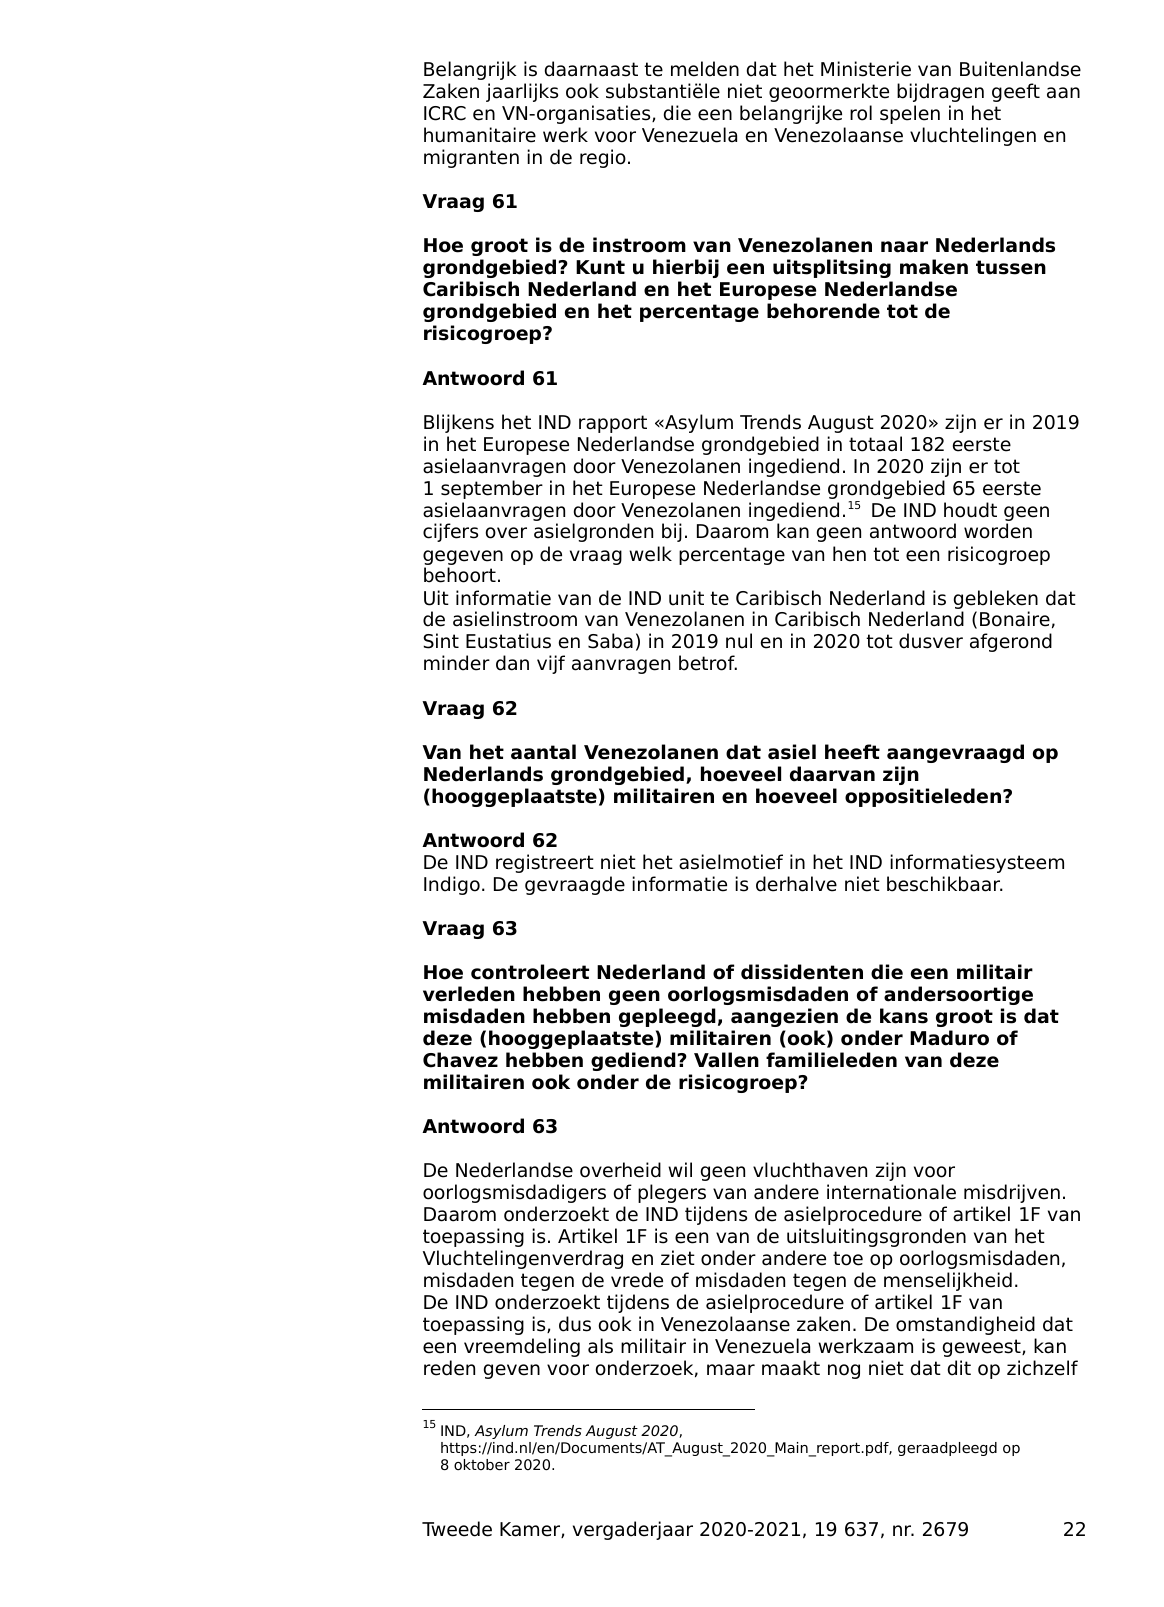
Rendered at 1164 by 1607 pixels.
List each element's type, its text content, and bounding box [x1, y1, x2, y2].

subtitle Vraag 61 [422, 191, 1087, 213]
subtitle Vraag 63 [422, 918, 1087, 940]
text Van het aantal Venezolanen dat asiel heeft aangevraagd op Nederlands grondgebied, hoeveel daarvan zijn (hooggeplaatste) militairen en hoeveel oppositieleden? [422, 742, 1087, 808]
text Hoe controleert Nederland of dissidenten die een militair verleden hebben geen oorlogsmisdaden of andersoortige misdaden hebben gepleegd, aangezien de kans groot is dat deze (hooggeplaatste) militairen (ook) onder Maduro of Chavez hebben gediend? Vallen familieleden van deze militairen ook onder de risicogroep? [422, 962, 1087, 1094]
text De Nederlandse overheid wil geen vluchthaven zijn voor oorlogsmisdadigers of plegers van andere internationale misdrijven. Daarom onderzoekt de IND tijdens de asielprocedure of artikel 1F van toepassing is. Artikel 1F is een van de uitsluitingsgronden van het Vluchtelingenverdrag en ziet onder andere toe op oorlogsmisdaden, misdaden tegen de vrede of misdaden tegen de menselijkheid. [422, 1160, 1087, 1292]
text De IND registreert niet het asielmotief in het IND informatiesysteem Indigo. De gevraagde informatie is derhalve niet beschikbaar. [422, 852, 1087, 896]
subtitle Antwoord 62 [422, 830, 1087, 852]
text Blijkens het IND rapport «Asylum Trends August 2020» zijn er in 2019 in het Europese Nederlandse grondgebied in totaal 182 eerste asielaanvragen door Venezolanen ingediend. In 2020 zijn er tot 1 september in het Europese Nederlandse grondgebied 65 eerste asielaanvragen door Venezolanen ingediend. De IND houdt geen cijfers over asielgronden bij. Daarom kan geen antwoord worden gegeven op de vraag welk percentage van hen tot een risicogroep behoort. [422, 412, 1087, 587]
text De IND onderzoekt tijdens de asielprocedure of artikel 1F van toepassing is, dus ook in Venezolaanse zaken. De omstandigheid dat een vreemdeling als militair in Venezuela werkzaam is geweest, kan reden geven voor onderzoek, maar maakt nog niet dat dit op zichzelf [422, 1292, 1087, 1380]
subtitle Vraag 62 [422, 697, 1087, 719]
text IND, Asylum Trends August 2020, https://ind.nl/en/Documents/AT_August_2020_Main_report.pdf, geraadpleegd op 8 oktober 2020. [422, 1418, 1087, 1474]
subtitle Antwoord 63 [422, 1116, 1087, 1138]
text Uit informatie van de IND unit te Caribisch Nederland is gebleken dat de asielinstroom van Venezolanen in Caribisch Nederland (Bonaire, Sint Eustatius en Saba) in 2019 nul en in 2020 tot dusver afgerond minder dan vijf aanvragen betrof. [422, 587, 1087, 675]
text Belangrijk is daarnaast te melden dat het Ministerie van Buitenlandse Zaken jaarlijks ook substantiële niet geoormerkte bijdragen geeft aan ICRC en VN-organisaties, die een belangrijke rol spelen in het humanitaire werk voor Venezuela en Venezolaanse vluchtelingen en migranten in de regio. [422, 59, 1087, 169]
subtitle Antwoord 61 [422, 367, 1087, 389]
text Hoe groot is de instroom van Venezolanen naar Nederlands grondgebied? Kunt u hierbij een uitsplitsing maken tussen Caribisch Nederland en het Europese Nederlandse grondgebied en het percentage behorende tot de risicogroep? [422, 235, 1087, 345]
